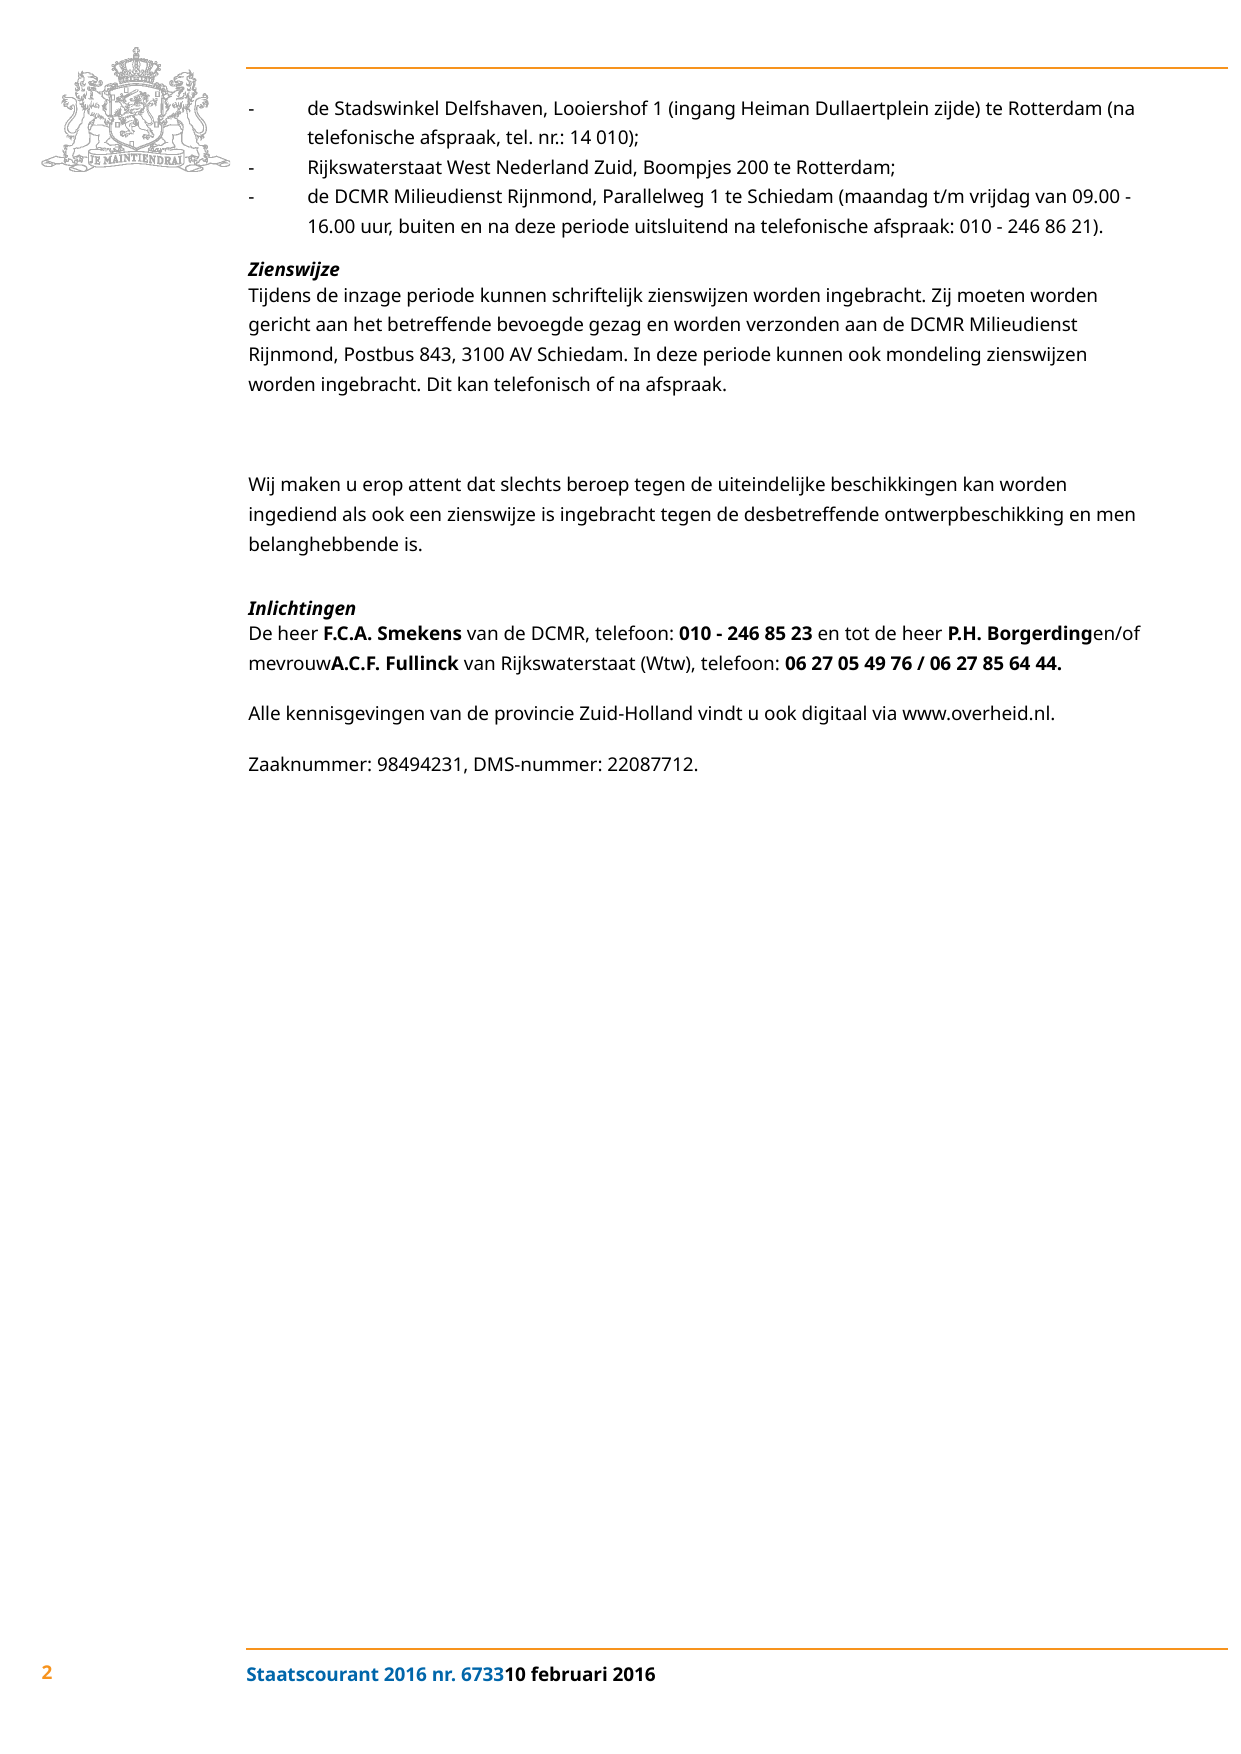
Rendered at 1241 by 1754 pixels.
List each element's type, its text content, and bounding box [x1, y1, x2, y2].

text Wij maken u erop attent dat slechts beroep tegen de uiteindelijke beschikkingen kan worden ingediend als ook een zienswijze is ingebracht tegen de desbetreffende ontwerpbeschikking en men belanghebbende is. [248, 472, 1152, 556]
list Rijkswaterstaat West Nederland Zuid, Boompjes 200 te Rotterdam; [248, 154, 1152, 180]
text Zaaknummer: 98494231, DMS-nummer: 22087712. [248, 751, 1152, 777]
text Zienswijze [248, 256, 1152, 282]
text Inlichtingen [248, 595, 1152, 620]
list de Stadswinkel Delfshaven, Looiershof 1 (ingang Heiman Dullaertplein zijde) te Rotterdam (na telefonische afspraak, tel. nr.: 14 010); [248, 95, 1152, 150]
picture [41, 47, 231, 172]
text Tijdens de inzage periode kunnen schriftelijk zienswijzen worden ingebracht. Zij moeten worden gericht aan het betreffende bevoegde gezag en worden verzonden aan de DCMR Milieudienst Rijnmond, Postbus 843, 3100 AV Schiedam. In deze periode kunnen ook mondeling zienswijzen worden ingebracht. Dit kan telefonisch of na afspraak. [248, 282, 1152, 396]
list de DCMR Milieudienst Rijnmond, Parallelweg 1 te Schiedam (maandag t/m vrijdag van 09.00 - 16.00 uur, buiten en na deze periode uitsluitend na telefonische afspraak: 010 - 246 86 21). [248, 183, 1152, 239]
text De heer F.C.A. Smekens van de DCMR, telefoon: 010 - 246 85 23 en tot de heer P.H. Borgerdingen/of mevrouwA.C.F. Fullinck van Rijkswaterstaat (Wtw), telefoon: 06 27 05 49 76 / 06 27 85 64 44. [248, 620, 1152, 676]
text Alle kennisgevingen van de provincie Zuid-Holland vindt u ook digitaal via www.overheid.nl. [248, 700, 1152, 726]
